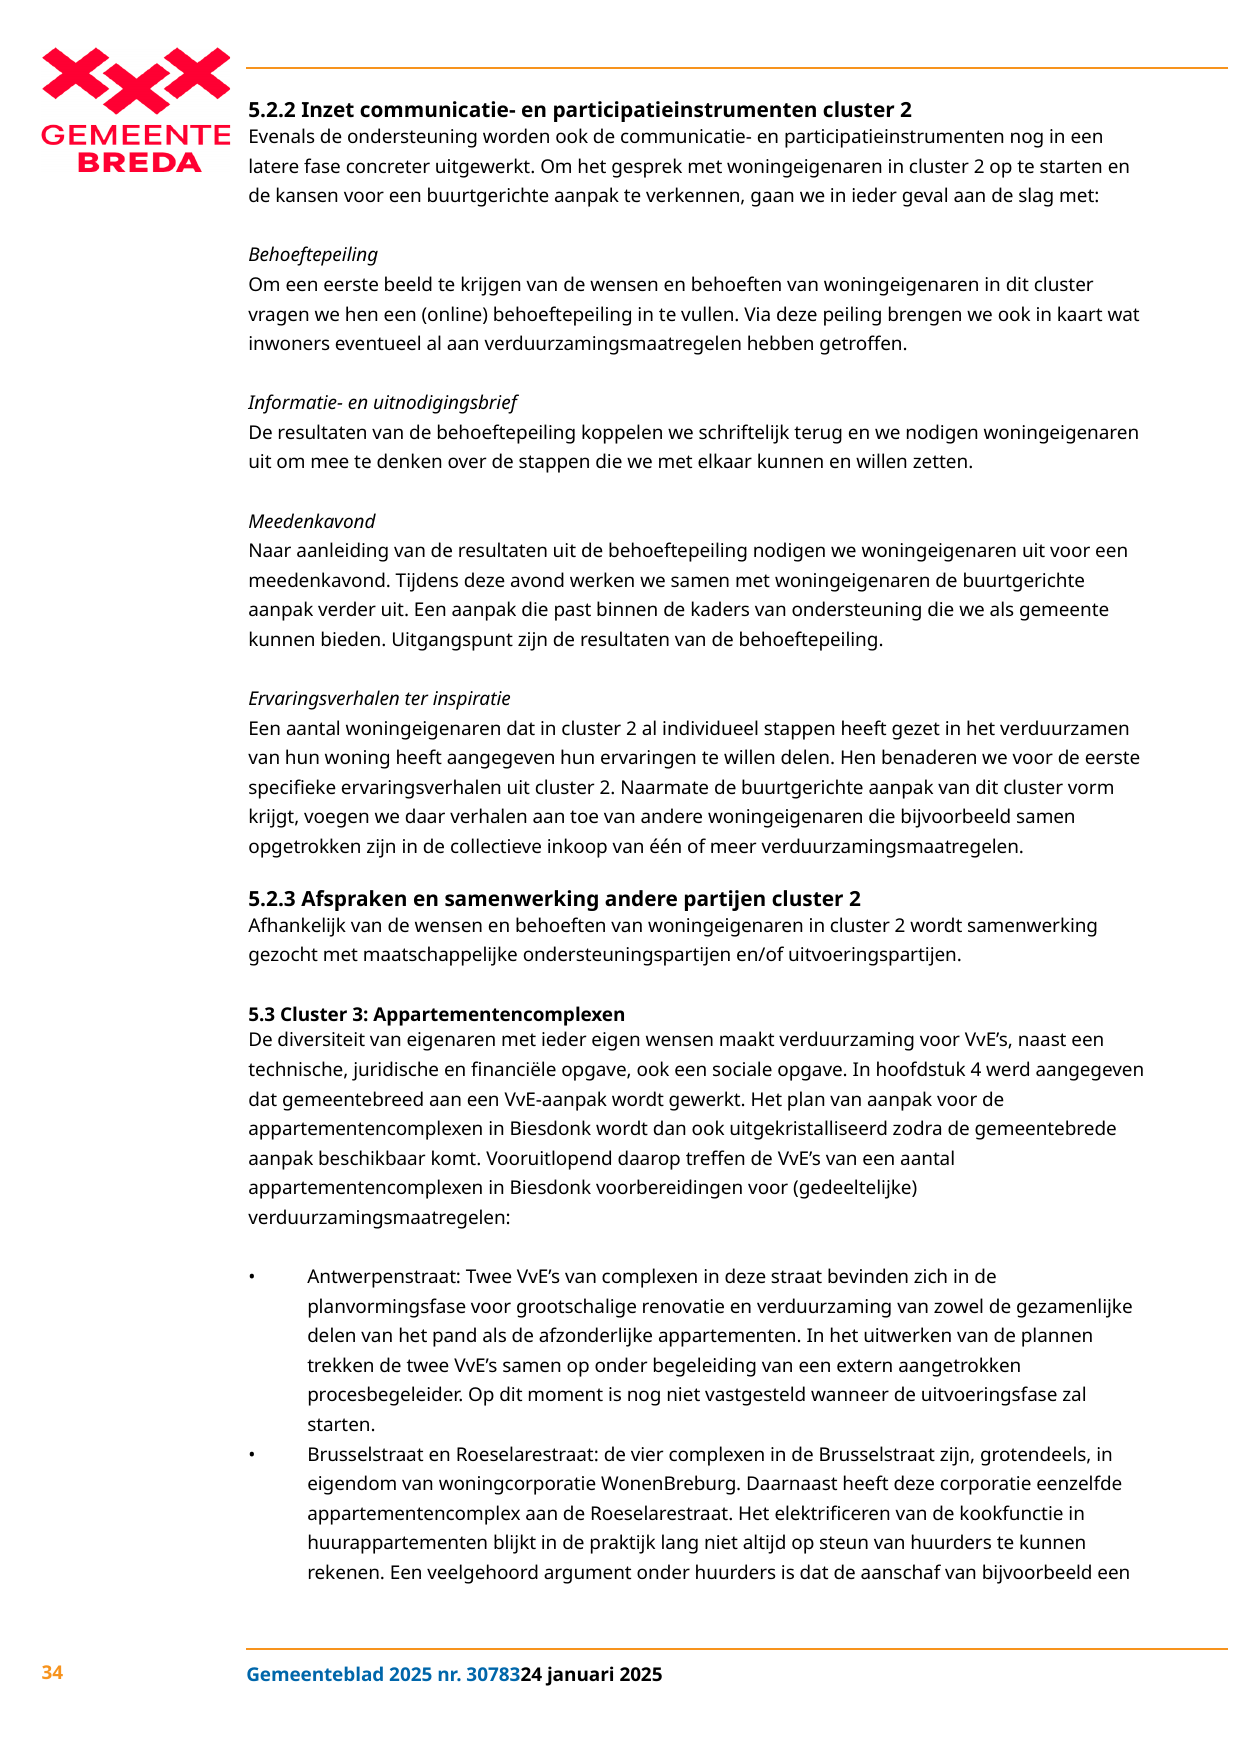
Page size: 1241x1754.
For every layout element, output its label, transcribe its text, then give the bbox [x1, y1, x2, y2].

text Informatie- en uitnodigingsbrief [248, 389, 1152, 415]
text Om een eerste beeld te krijgen van de wensen en behoeften van woningeigenaren in dit cluster vragen we hen een (online) behoeftepeiling in te vullen. Via deze peiling brengen we ook in kaart wat inwoners eventueel al aan verduurzamingsmaatregelen hebben getroffen. [248, 271, 1152, 356]
text Behoeftepeiling [248, 242, 1152, 267]
text 5.2.3 Afspraken en samenwerking andere partijen cluster 2 [248, 884, 1152, 912]
list Antwerpenstraat: Twee VvE’s van complexen in deze straat bevinden zich in de planvormingsfase voor grootschalige renovatie en verduurzaming van zowel de gezamenlijke delen van het pand als de afzonderlijke appartementen. In het uitwerken van de plannen trekken de twee VvE’s samen op onder begeleiding van een extern aangetrokken procesbegeleider. Op dit moment is nog niet vastgesteld wanneer de uitvoeringsfase zal starten. [248, 1263, 1152, 1437]
text Naar aanleiding van de resultaten uit de behoeftepeiling nodigen we woningeigenaren uit voor een meedenkavond. Tijdens deze avond werken we samen met woningeigenaren de buurtgerichte aanpak verder uit. Een aanpak die past binnen de kaders van ondersteuning die we als gemeente kunnen bieden. Uitgangspunt zijn de resultaten van de behoeftepeiling. [248, 537, 1152, 652]
text Ervaringsverhalen ter inspiratie [248, 685, 1152, 711]
text 5.3 Cluster 3: Appartementencomplexen [248, 1001, 1152, 1027]
text De resultaten van de behoeftepeiling koppelen we schriftelijk terug en we nodigen woningeigenaren uit om mee te denken over de stappen die we met elkaar kunnen en willen zetten. [248, 419, 1152, 474]
text 5.2.2 Inzet communicatie- en participatieinstrumenten cluster 2 [248, 95, 1152, 123]
text Meedenkavond [248, 508, 1152, 533]
text Afhankelijk van de wensen en behoeften van woningeigenaren in cluster 2 wordt samenwerking gezocht met maatschappelijke ondersteuningspartijen en/of uitvoeringspartijen. [248, 912, 1152, 967]
text De diversiteit van eigenaren met ieder eigen wensen maakt verduurzaming voor VvE’s, naast een technische, juridische en financiële opgave, ook een sociale opgave. In hoofdstuk 4 werd aangegeven dat gemeentebreed aan een VvE-aanpak wordt gewerkt. Het plan van aanpak voor de appartementencomplexen in Biesdonk wordt dan ook uitgekristalliseerd zodra de gemeentebrede aanpak beschikbaar komt. Vooruitlopend daarop treffen de VvE’s van een aantal appartementencomplexen in Biesdonk voorbereidingen voor (gedeeltelijke) verduurzamingsmaatregelen: [248, 1027, 1152, 1230]
picture [41, 47, 231, 172]
text Een aantal woningeigenaren dat in cluster 2 al individueel stappen heeft gezet in het verduurzamen van hun woning heeft aangegeven hun ervaringen te willen delen. Hen benaderen we voor de eerste specifieke ervaringsverhalen uit cluster 2. Naarmate de buurtgerichte aanpak van dit cluster vorm krijgt, voegen we daar verhalen aan toe van andere woningeigenaren die bijvoorbeeld samen opgetrokken zijn in de collectieve inkoop van één of meer verduurzamingsmaatregelen. [248, 715, 1152, 859]
list Brusselstraat en Roeselarestraat: de vier complexen in de Brusselstraat zijn, grotendeels, in eigendom van woningcorporatie WonenBreburg. Daarnaast heeft deze corporatie eenzelfde appartementencomplex aan de Roeselarestraat. Het elektrificeren van de kookfunctie in huurappartementen blijkt in de praktijk lang niet altijd op steun van huurders te kunnen rekenen. Een veelgehoord argument onder huurders is dat de aanschaf van bijvoorbeeld een [248, 1441, 1152, 1585]
text Evenals de ondersteuning worden ook de communicatie- en participatieinstrumenten nog in een latere fase concreter uitgewerkt. Om het gesprek met woningeigenaren in cluster 2 op te starten en de kansen voor een buurtgerichte aanpak te verkennen, gaan we in ieder geval aan de slag met: [248, 123, 1152, 208]
